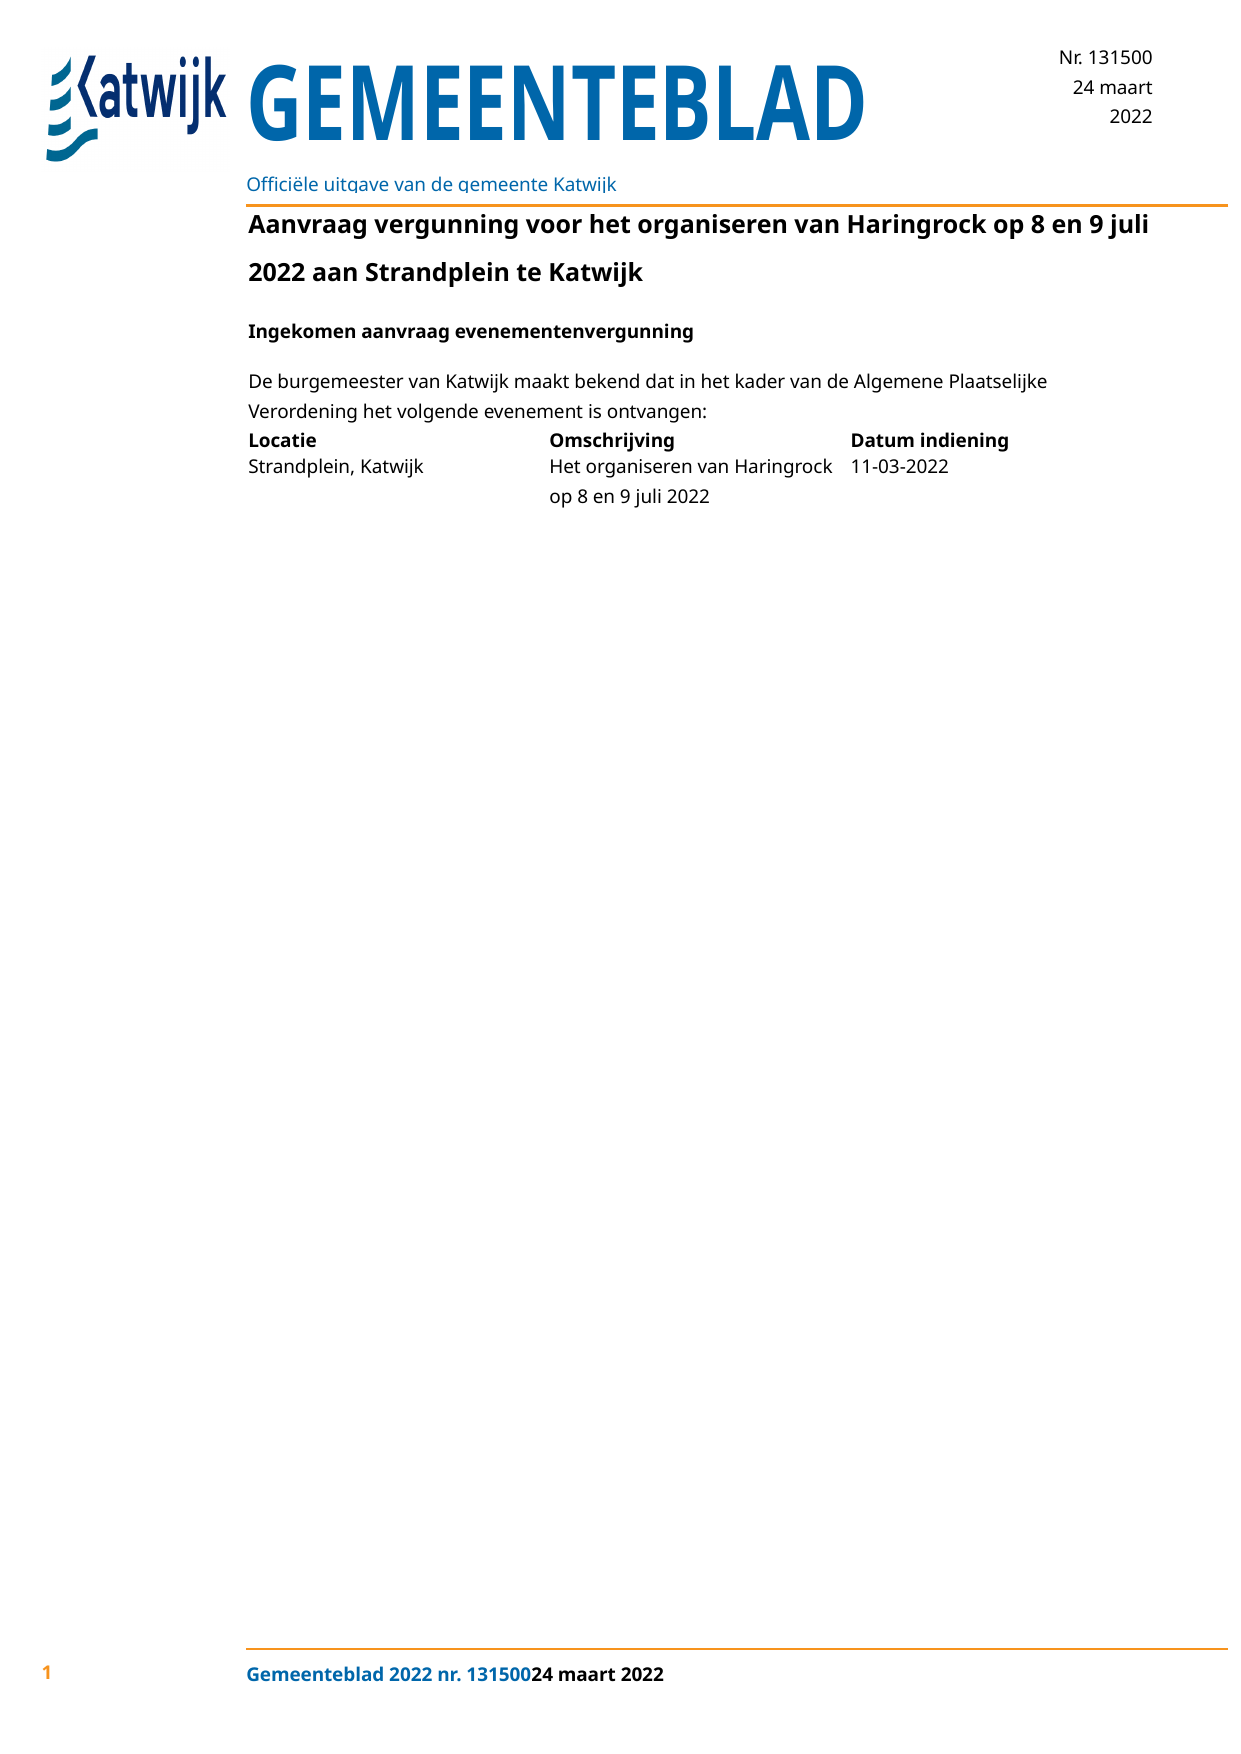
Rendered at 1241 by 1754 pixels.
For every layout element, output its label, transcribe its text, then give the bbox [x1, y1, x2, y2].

text Aanvraag vergunning voor het organiseren van Haringrock op 8 en 9 juli 2022 aan Strandplein te Katwijk [248, 207, 1152, 288]
text Ingekomen aanvraag evenementenvergunning [248, 318, 1152, 344]
table_cell Strandplein, Katwijk [248, 453, 549, 509]
picture [41, 47, 231, 172]
table_cell 11-03-2022 [850, 453, 1152, 509]
table_header Omschrijving [549, 428, 850, 453]
table_header Locatie [248, 428, 549, 453]
table_cell Het organiseren van Haringrock op 8 en 9 juli 2022 [549, 453, 850, 509]
table_header Datum indiening [850, 428, 1152, 453]
text De burgemeester van Katwijk maakt bekend dat in het kader van de Algemene Plaatselijke Verordening het volgende evenement is ontvangen: [248, 368, 1152, 424]
